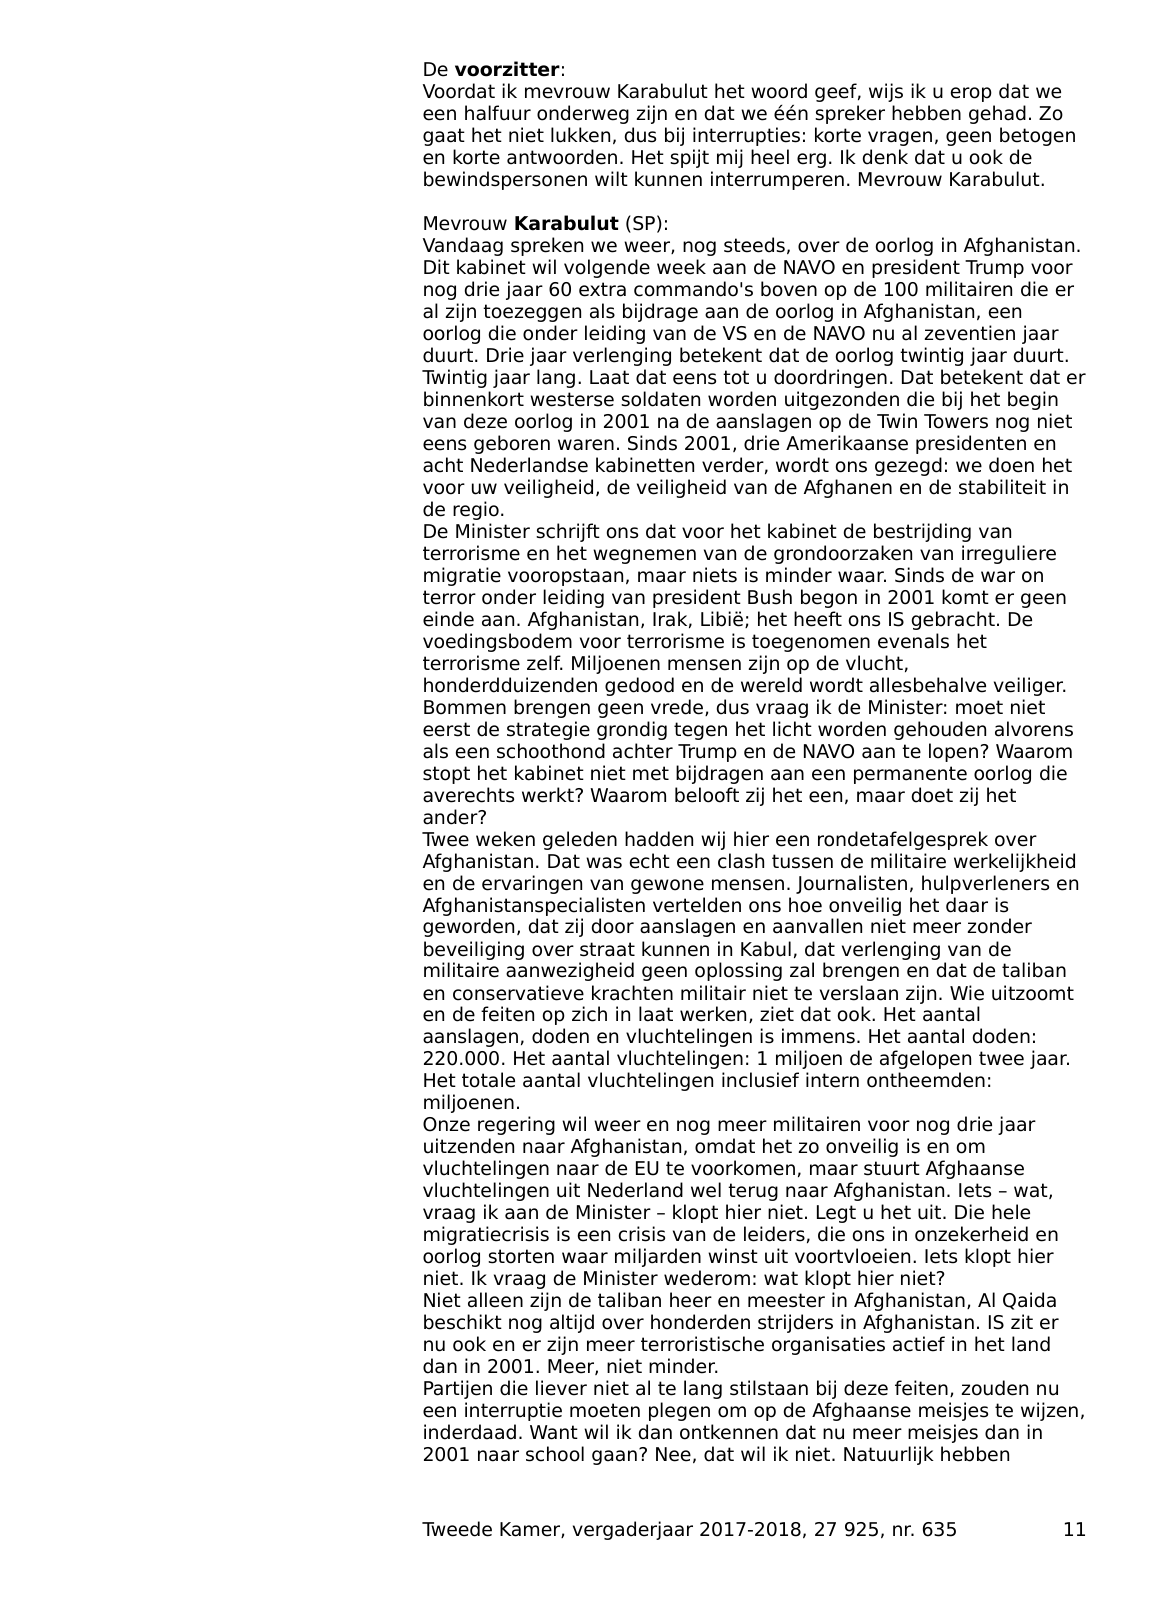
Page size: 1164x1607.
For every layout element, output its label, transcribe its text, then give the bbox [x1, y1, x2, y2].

text Twee weken geleden hadden wij hier een rondetafelgesprek over Afghanistan. Dat was echt een clash tussen de militaire werkelijkheid en de ervaringen van gewone mensen. Journalisten, hulpverleners en Afghanistanspecialisten vertelden ons hoe onveilig het daar is geworden, dat zij door aanslagen en aanvallen niet meer zonder beveiliging over straat kunnen in Kabul, dat verlenging van de militaire aanwezigheid geen oplossing zal brengen en dat de taliban en conservatieve krachten militair niet te verslaan zijn. Wie uitzoomt en de feiten op zich in laat werken, ziet dat ook. Het aantal aanslagen, doden en vluchtelingen is immens. Het aantal doden: 220.000. Het aantal vluchtelingen: 1 miljoen de afgelopen twee jaar. Het totale aantal vluchtelingen inclusief intern ontheemden: miljoenen. [422, 828, 1087, 1114]
text De Minister schrijft ons dat voor het kabinet de bestrijding van terrorisme en het wegnemen van de grondoorzaken van irreguliere migratie vooropstaan, maar niets is minder waar. Sinds de war on terror onder leiding van president Bush begon in 2001 komt er geen einde aan. Afghanistan, Irak, Libië; het heeft ons IS gebracht. De voedingsbodem voor terrorisme is toegenomen evenals het terrorisme zelf. Miljoenen mensen zijn op de vlucht, honderdduizenden gedood en de wereld wordt allesbehalve veiliger. Bommen brengen geen vrede, dus vraag ik de Minister: moet niet eerst de strategie grondig tegen het licht worden gehouden alvorens als een schoothond achter Trump en de NAVO aan te lopen? Waarom stopt het kabinet niet met bijdragen aan een permanente oorlog die averechts werkt? Waarom belooft zij het een, maar doet zij het ander? [422, 521, 1087, 828]
text Vandaag spreken we weer, nog steeds, over de oorlog in Afghanistan. Dit kabinet wil volgende week aan de NAVO en president Trump voor nog drie jaar 60 extra commando's boven op de 100 militairen die er al zijn toezeggen als bijdrage aan de oorlog in Afghanistan, een oorlog die onder leiding van de VS en de NAVO nu al zeventien jaar duurt. Drie jaar verlenging betekent dat de oorlog twintig jaar duurt. Twintig jaar lang. Laat dat eens tot u doordringen. Dat betekent dat er binnenkort westerse soldaten worden uitgezonden die bij het begin van deze oorlog in 2001 na de aanslagen op de Twin Towers nog niet eens geboren waren. Sinds 2001, drie Amerikaanse presidenten en acht Nederlandse kabinetten verder, wordt ons gezegd: we doen het voor uw veiligheid, de veiligheid van de Afghanen en de stabiliteit in de regio. [422, 235, 1087, 521]
text Niet alleen zijn de taliban heer en meester in Afghanistan, Al Qaida beschikt nog altijd over honderden strijders in Afghanistan. IS zit er nu ook en er zijn meer terroristische organisaties actief in het land dan in 2001. Meer, niet minder. [422, 1290, 1087, 1378]
text Onze regering wil weer en nog meer militairen voor nog drie jaar uitzenden naar Afghanistan, omdat het zo onveilig is en om vluchtelingen naar de EU te voorkomen, maar stuurt Afghaanse vluchtelingen uit Nederland wel terug naar Afghanistan. Iets – wat, vraag ik aan de Minister – klopt hier niet. Legt u het uit. Die hele migratiecrisis is een crisis van de leiders, die ons in onzekerheid en oorlog storten waar miljarden winst uit voortvloeien. Iets klopt hier niet. Ik vraag de Minister wederom: wat klopt hier niet? [422, 1114, 1087, 1290]
text De voorzitter: [422, 59, 1087, 81]
text Partijen die liever niet al te lang stilstaan bij deze feiten, zouden nu een interruptie moeten plegen om op de Afghaanse meisjes te wijzen, inderdaad. Want wil ik dan ontkennen dat nu meer meisjes dan in 2001 naar school gaan? Nee, dat wil ik niet. Natuurlijk hebben [422, 1378, 1087, 1466]
text Voordat ik mevrouw Karabulut het woord geef, wijs ik u erop dat we een halfuur onderweg zijn en dat we één spreker hebben gehad. Zo gaat het niet lukken, dus bij interrupties: korte vragen, geen betogen en korte antwoorden. Het spijt mij heel erg. Ik denk dat u ook de bewindspersonen wilt kunnen interrumperen. Mevrouw Karabulut. [422, 81, 1087, 191]
text Mevrouw Karabulut (SP): [422, 213, 1087, 235]
